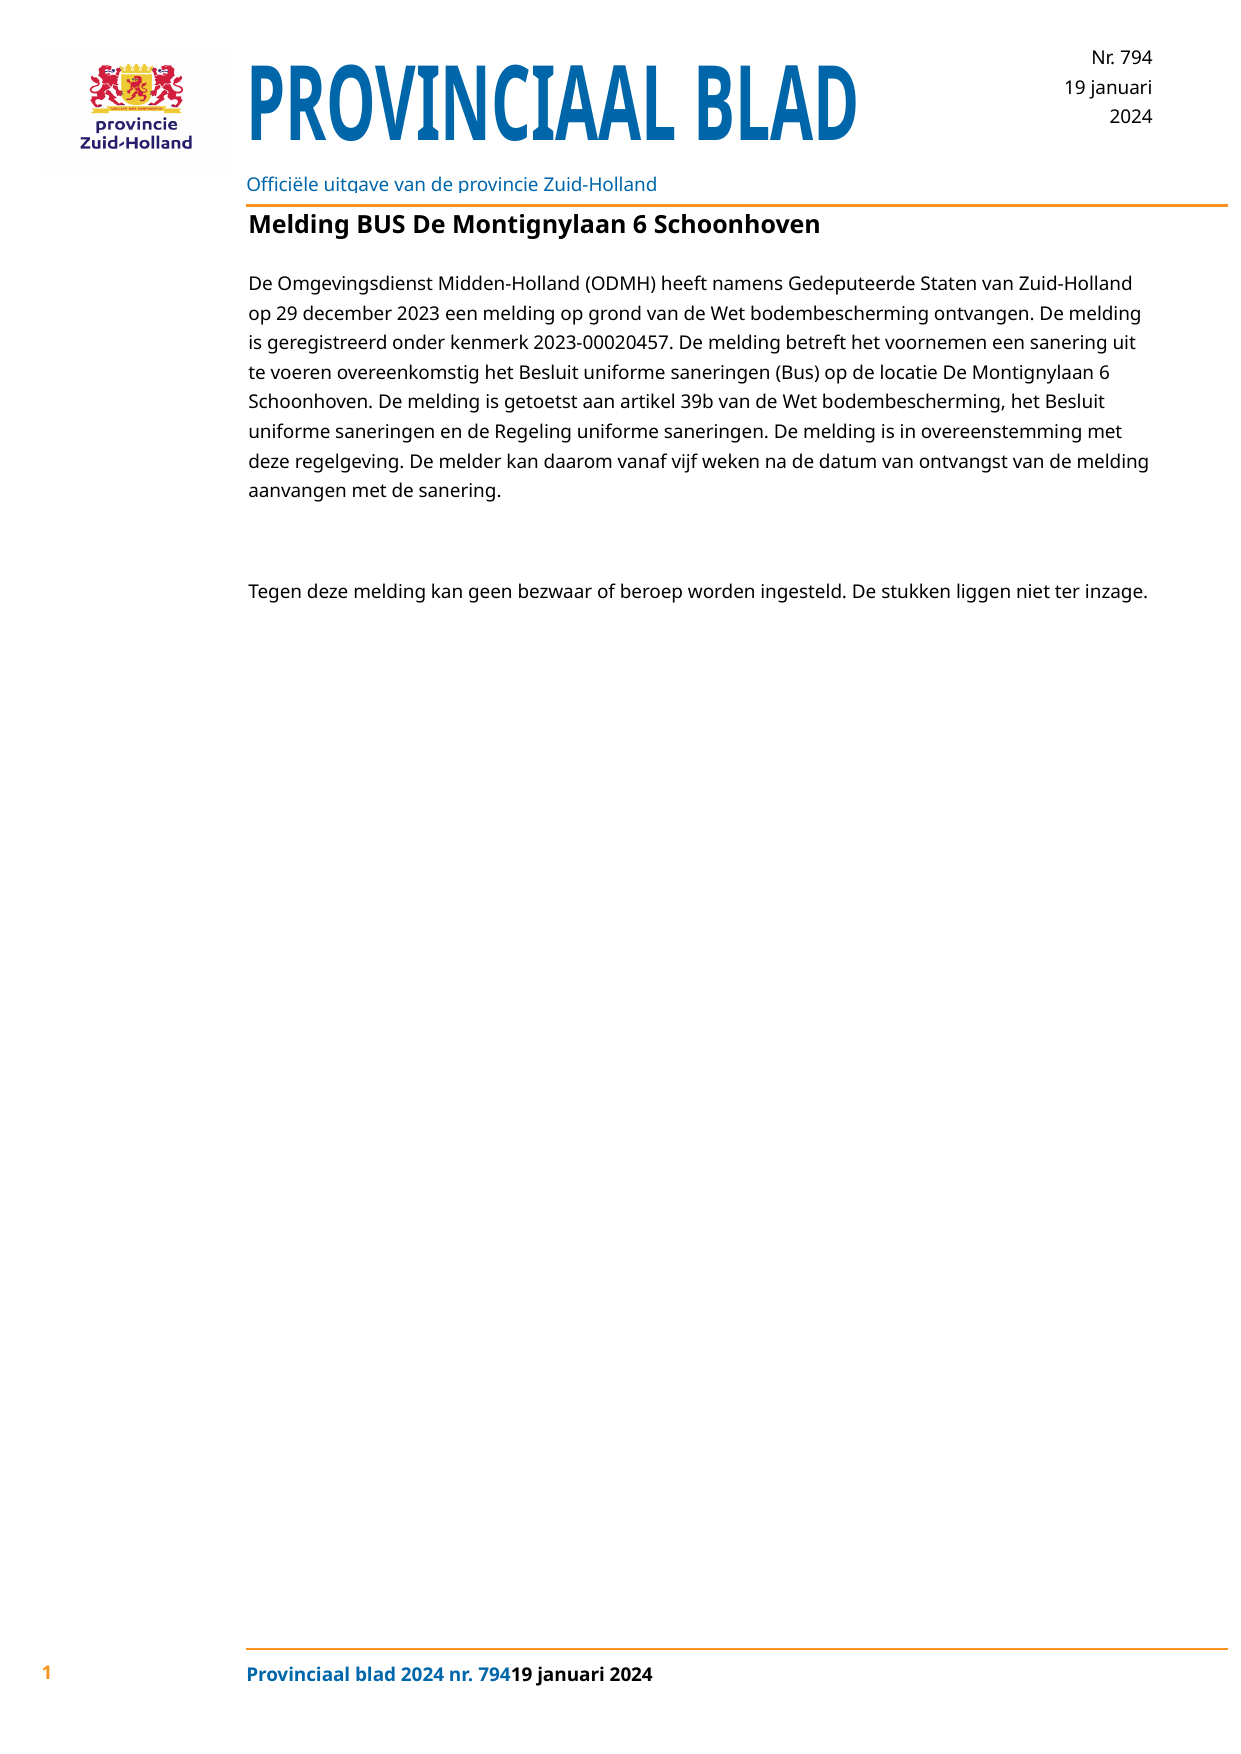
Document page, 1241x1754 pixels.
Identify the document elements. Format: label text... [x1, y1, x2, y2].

text De Omgevingsdienst Midden-Holland (ODMH) heeft namens Gedeputeerde Staten van Zuid-Holland op 29 december 2023 een melding op grond van de Wet bodembescherming ontvangen. De melding is geregistreerd onder kenmerk 2023-00020457. De melding betreft het voornemen een sanering uit te voeren overeenkomstig het Besluit uniforme saneringen (Bus) op de locatie De Montignylaan 6 Schoonhoven. De melding is getoetst aan artikel 39b van de Wet bodembescherming, het Besluit uniforme saneringen en de Regeling uniforme saneringen. De melding is in overeenstemming met deze regelgeving. De melder kan daarom vanaf vijf weken na de datum van ontvangst van de melding aanvangen met de sanering. [248, 270, 1152, 503]
picture [41, 47, 231, 172]
text Tegen deze melding kan geen bezwaar of beroep worden ingesteld. De stukken liggen niet ter inzage. [248, 578, 1152, 604]
text Melding BUS De Montignylaan 6 Schoonhoven [248, 207, 1152, 241]
